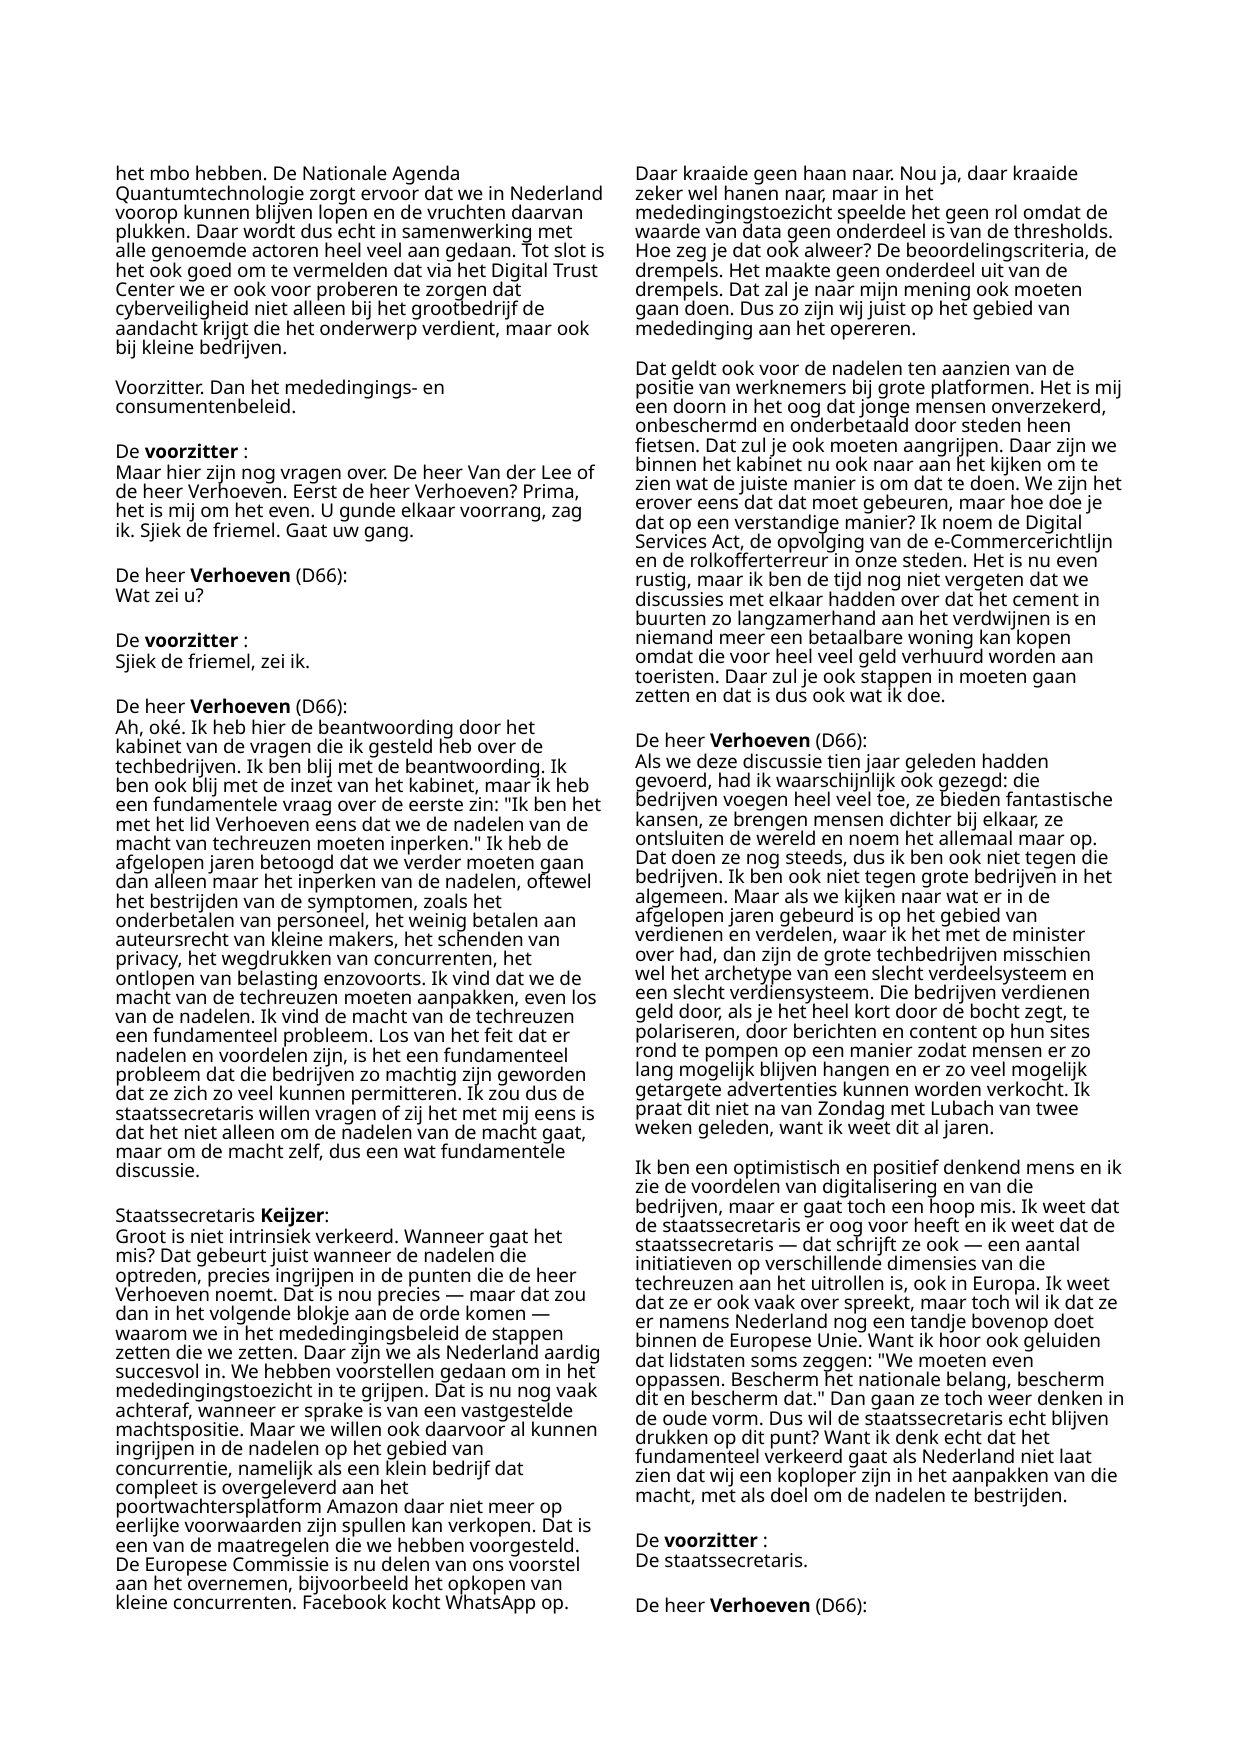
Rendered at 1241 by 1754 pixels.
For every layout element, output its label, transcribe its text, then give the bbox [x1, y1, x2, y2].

text Ik ben een optimistisch en positief denkend mens en ik zie de voordelen van digitalisering en van die bedrijven, maar er gaat toch een hoop mis. Ik weet dat de staatssecretaris er oog voor heeft en ik weet dat de staatssecretaris — dat schrijft ze ook — een aantal initiatieven op verschillende dimensies van die techreuzen aan het uitrollen is, ook in Europa. Ik weet dat ze er ook vaak over spreekt, maar toch wil ik dat ze er namens Nederland nog een tandje bovenop doet binnen de Europese Unie. Want ik hoor ook geluiden dat lidstaten soms zeggen: "We moeten even oppassen. Bescherm het nationale belang, bescherm dit en bescherm dat." Dan gaan ze toch weer denken in de oude vorm. Dus wil de staatssecretaris echt blijven drukken op dit punt? Want ik denk echt dat het fundamenteel verkeerd gaat als Nederland niet laat zien dat wij een koploper zijn in het aanpakken van die macht, met als doel om de nadelen te bestrijden. [635, 1159, 1125, 1506]
text Voorzitter. Dan het mededingings- en consumentenbeleid. [115, 379, 605, 417]
text Maar hier zijn nog vragen over. De heer Van der Lee of de heer Verhoeven. Eerst de heer Verhoeven? Prima, het is mij om het even. U gunde elkaar voorrang, zag ik. Sjiek de friemel. Gaat uw gang. [115, 464, 605, 541]
text Als we deze discussie tien jaar geleden hadden gevoerd, had ik waarschijnlijk ook gezegd: die bedrijven voegen heel veel toe, ze bieden fantastische kansen, ze brengen mensen dichter bij elkaar, ze ontsluiten de wereld en noem het allemaal maar op. Dat doen ze nog steeds, dus ik ben ook niet tegen die bedrijven. Ik ben ook niet tegen grote bedrijven in het algemeen. Maar als we kijken naar wat er in de afgelopen jaren gebeurd is op het gebied van verdienen en verdelen, waar ik het met de minister over had, dan zijn de grote techbedrijven misschien wel het archetype van een slecht verdeelsysteem en een slecht verdiensysteem. Die bedrijven verdienen geld door, als je het heel kort door de bocht zegt, te polariseren, door berichten en content op hun sites rond te pompen op een manier zodat mensen er zo lang mogelijk blijven hangen en er zo veel mogelijk getargete advertenties kunnen worden verkocht. Ik praat dit niet na van Zondag met Lubach van twee weken geleden, want ik weet dit al jaren. [635, 753, 1125, 1138]
text Daar kraaide geen haan naar. Nou ja, daar kraaide zeker wel hanen naar, maar in het mededingingstoezicht speelde het geen rol omdat de waarde van data geen onderdeel is van de thresholds. Hoe zeg je dat ook alweer? De beoordelingscriteria, de drempels. Het maakte geen onderdeel uit van de drempels. Dat zal je naar mijn mening ook moeten gaan doen. Dus zo zijn wij juist op het gebied van mededinging aan het opereren. [635, 165, 1125, 339]
text Groot is niet intrinsiek verkeerd. Wanneer gaat het mis? Dat gebeurt juist wanneer de nadelen die optreden, precies ingrijpen in de punten die de heer Verhoeven noemt. Dat is nou precies — maar dat zou dan in het volgende blokje aan de orde komen — waarom we in het mededingingsbeleid de stappen zetten die we zetten. Daar zijn we als Nederland aardig succesvol in. We hebben voorstellen gedaan om in het mededingingstoezicht in te grijpen. Dat is nu nog vaak achteraf, wanneer er sprake is van een vastgestelde machtspositie. Maar we willen ook daarvoor al kunnen ingrijpen in de nadelen op het gebied van concurrentie, namelijk als een klein bedrijf dat compleet is overgeleverd aan het poortwachtersplatform Amazon daar niet meer op eerlijke voorwaarden zijn spullen kan verkopen. Dat is een van de maatregelen die we hebben voorgesteld. De Europese Commissie is nu delen van ons voorstel aan het overnemen, bijvoorbeeld het opkopen van kleine concurrenten. Facebook kocht WhatsApp op. [115, 1228, 605, 1614]
text De staatssecretaris. [635, 1552, 1125, 1572]
text De voorzitter : [635, 1527, 1125, 1552]
text De voorzitter : [115, 628, 605, 653]
text Sjiek de friemel, zei ik. [115, 653, 605, 673]
text Wat zei u? [115, 587, 605, 607]
text De voorzitter : [115, 438, 605, 464]
text De heer Verhoeven (D66): [635, 1593, 1125, 1618]
text De heer Verhoeven (D66): [115, 693, 605, 719]
text Ah, oké. Ik heb hier de beantwoording door het kabinet van de vragen die ik gesteld heb over de techbedrijven. Ik ben blij met de beantwoording. Ik ben ook blij met de inzet van het kabinet, maar ik heb een fundamentele vraag over de eerste zin: "Ik ben het met het lid Verhoeven eens dat we de nadelen van de macht van techreuzen moeten inperken." Ik heb de afgelopen jaren betoogd dat we verder moeten gaan dan alleen maar het inperken van de nadelen, oftewel het bestrijden van de symptomen, zoals het onderbetalen van personeel, het weinig betalen aan auteursrecht van kleine makers, het schenden van privacy, het wegdrukken van concurrenten, het ontlopen van belasting enzovoorts. Ik vind dat we de macht van de techreuzen moeten aanpakken, even los van de nadelen. Ik vind de macht van de techreuzen een fundamenteel probleem. Los van het feit dat er nadelen en voordelen zijn, is het een fundamenteel probleem dat die bedrijven zo machtig zijn geworden dat ze zich zo veel kunnen permitteren. Ik zou dus de staatssecretaris willen vragen of zij het met mij eens is dat het niet alleen om de nadelen van de macht gaat, maar om de macht zelf, dus een wat fundamentele discussie. [115, 719, 605, 1182]
text De heer Verhoeven (D66): [635, 727, 1125, 753]
text het mbo hebben. De Nationale Agenda Quantumtechnologie zorgt ervoor dat we in Nederland voorop kunnen blijven lopen en de vruchten daarvan plukken. Daar wordt dus echt in samenwerking met alle genoemde actoren heel veel aan gedaan. Tot slot is het ook goed om te vermelden dat via het Digital Trust Center we er ook voor proberen te zorgen dat cyberveiligheid niet alleen bij het grootbedrijf de aandacht krijgt die het onderwerp verdient, maar ook bij kleine bedrijven. [115, 165, 605, 358]
text Dat geldt ook voor de nadelen ten aanzien van de positie van werknemers bij grote platformen. Het is mij een doorn in het oog dat jonge mensen onverzekerd, onbeschermd en onderbetaald door steden heen fietsen. Dat zul je ook moeten aangrijpen. Daar zijn we binnen het kabinet nu ook naar aan het kijken om te zien wat de juiste manier is om dat te doen. We zijn het erover eens dat dat moet gebeuren, maar hoe doe je dat op een verstandige manier? Ik noem de Digital Services Act, de opvolging van de e-Commercerichtlijn en de rolkofferterreur in onze steden. Het is nu even rustig, maar ik ben de tijd nog niet vergeten dat we discussies met elkaar hadden over dat het cement in buurten zo langzamerhand aan het verdwijnen is en niemand meer een betaalbare woning kan kopen omdat die voor heel veel geld verhuurd worden aan toeristen. Daar zul je ook stappen in moeten gaan zetten en dat is dus ook wat ik doe. [635, 359, 1125, 706]
text Staatssecretaris Keijzer: [115, 1202, 605, 1228]
text De heer Verhoeven (D66): [115, 562, 605, 587]
